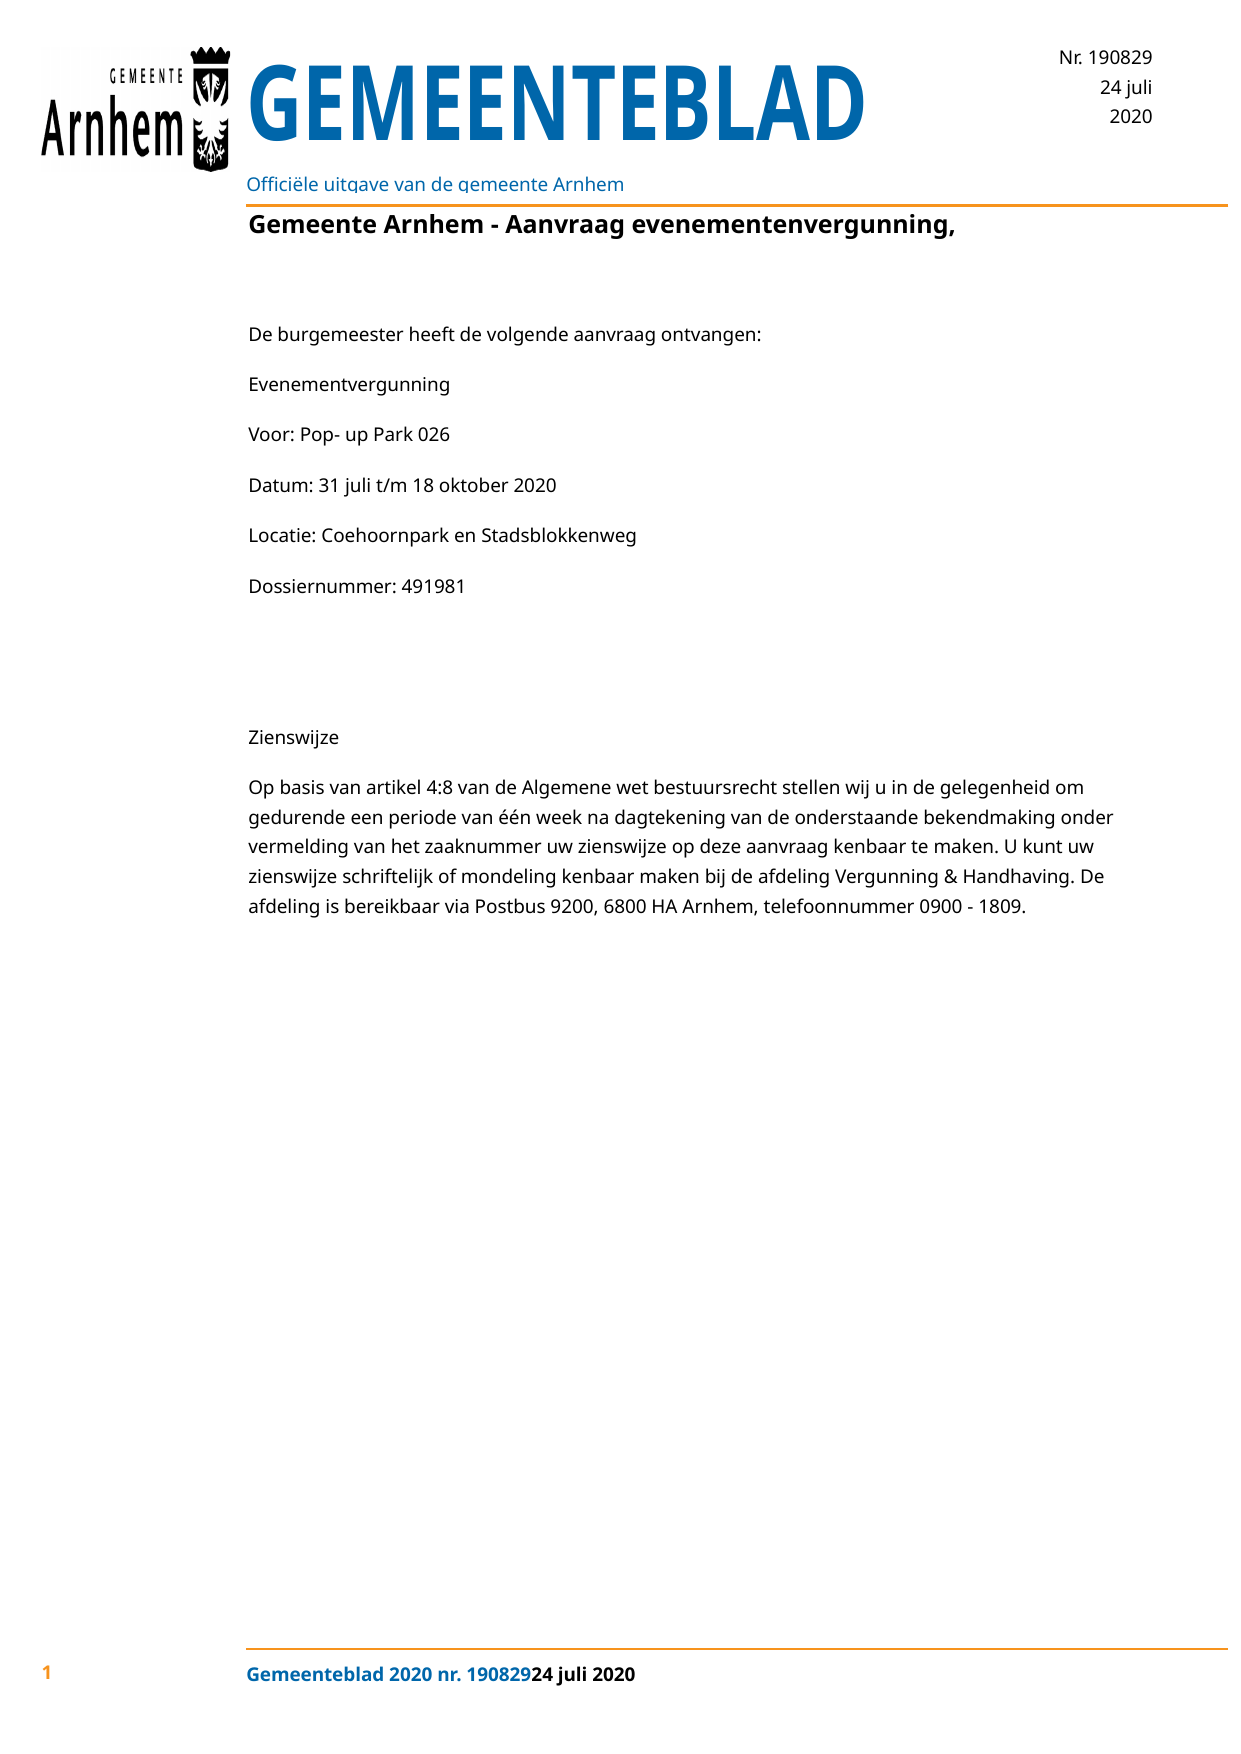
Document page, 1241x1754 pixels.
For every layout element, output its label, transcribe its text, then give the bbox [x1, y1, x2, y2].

text Locatie: Coehoornpark en Stadsblokkenweg [248, 522, 1152, 548]
text Zienswijze [248, 724, 1152, 750]
text De burgemeester heeft de volgende aanvraag ontvangen: [248, 321, 1152, 346]
text Datum: 31 juli t/m 18 oktober 2020 [248, 472, 1152, 498]
text Op basis van artikel 4:8 van de Algemene wet bestuursrecht stellen wij u in de gelegenheid om gedurende een periode van één week na dagtekening van de onderstaande bekendmaking onder vermelding van het zaaknummer uw zienswijze op deze aanvraag kenbaar te maken. U kunt uw zienswijze schriftelijk of mondeling kenbaar maken bij de afdeling Vergunning & Handhaving. De afdeling is bereikbaar via Postbus 9200, 6800 HA Arnhem, telefoonnummer 0900 - 1809. [248, 774, 1152, 918]
text Gemeente Arnhem - Aanvraag evenementenvergunning, [248, 207, 1152, 241]
text Dossiernummer: 491981 [248, 573, 1152, 598]
picture [41, 47, 231, 172]
text Evenementvergunning [248, 371, 1152, 397]
text Voor: Pop- up Park 026 [248, 422, 1152, 447]
